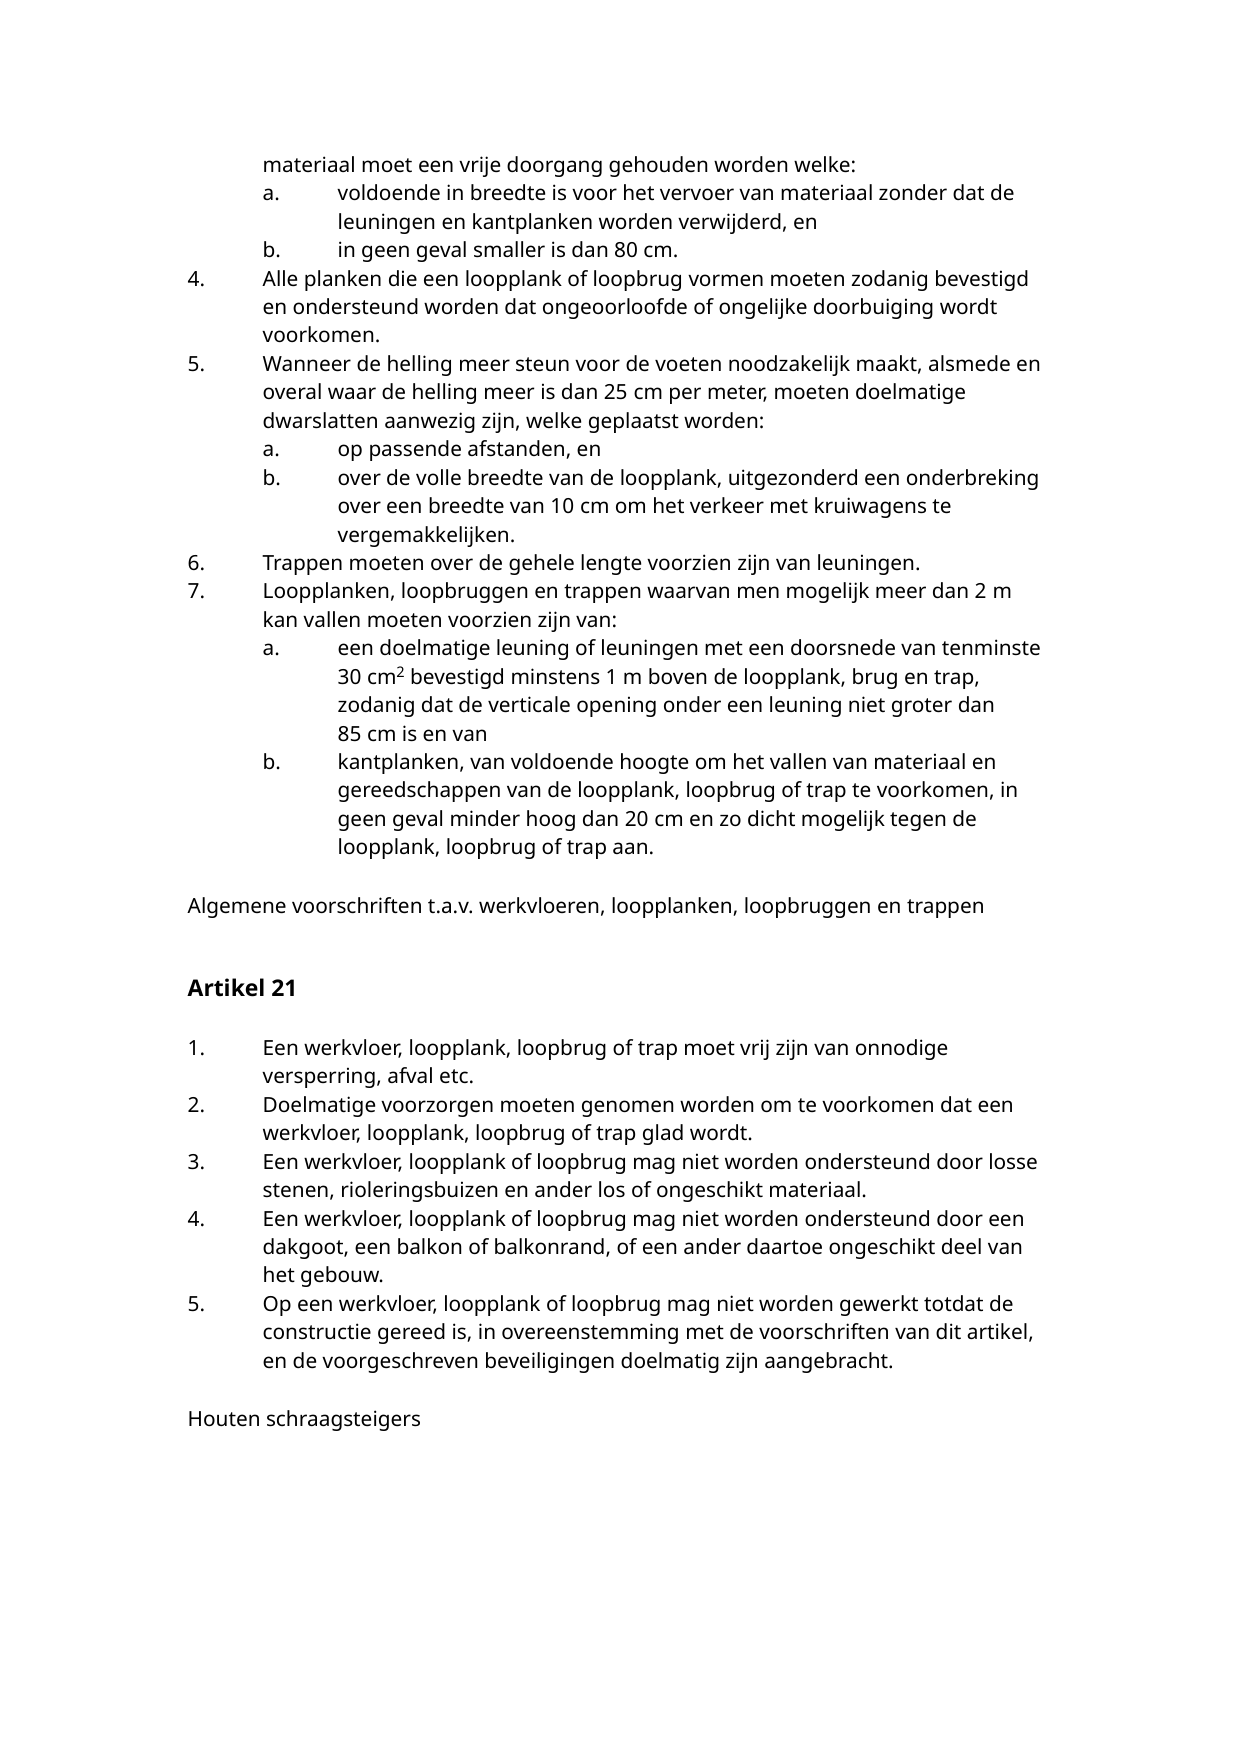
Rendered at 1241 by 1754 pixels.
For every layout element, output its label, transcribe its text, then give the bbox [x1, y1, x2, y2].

subtitle Algemene voorschriften t.a.v. werkvloeren, loopplanken, loopbruggen en trappen [187, 891, 1053, 919]
list Een werkvloer, loopplank of loopbrug mag niet worden ondersteund door losse stenen, rioleringsbuizen en ander los of ongeschikt materiaal. [187, 1147, 1053, 1204]
list in geen geval smaller is dan 80 cm. [262, 235, 1053, 264]
list kantplanken, van voldoende hoogte om het vallen van materiaal en gereedschappen van de loopplank, loopbrug of trap te voorkomen, in geen geval minder hoog dan 20 cm en zo dicht mogelijk tegen de loopplank, loopbrug of trap aan. [262, 747, 1053, 861]
list voldoende in breedte is voor het vervoer van materiaal zonder dat de leuningen en kantplanken worden verwijderd, en [262, 178, 1053, 235]
list op passende afstanden, en [262, 434, 1053, 463]
list Een werkvloer, loopplank, loopbrug of trap moet vrij zijn van onnodige versperring, afval etc. [187, 1033, 1053, 1090]
subtitle Artikel 21 [187, 972, 1053, 1003]
list materiaal moet een vrije doorgang gehouden worden welke: [187, 150, 1053, 178]
list Loopplanken, loopbruggen en trappen waarvan men mogelijk meer dan 2 m kan vallen moeten voorzien zijn van: [187, 577, 1053, 633]
list een doelmatige leuning of leuningen met een doorsnede van tenminste 30 cm2 bevestigd minstens 1 m boven de loopplank, brug en trap, zodanig dat de verticale opening onder een leuning niet groter dan 85 cm is en van [262, 633, 1053, 747]
list Doelmatige voorzorgen moeten genomen worden om te voorkomen dat een werkvloer, loopplank, loopbrug of trap glad wordt. [187, 1090, 1053, 1147]
subtitle Houten schraagsteigers [187, 1404, 1053, 1433]
list over de volle breedte van de loopplank, uitgezonderd een onderbreking over een breedte van 10 cm om het verkeer met kruiwagens te vergemakkelijken. [262, 463, 1053, 548]
list Op een werkvloer, loopplank of loopbrug mag niet worden gewerkt totdat de constructie gereed is, in overeenstemming met de voorschriften van dit artikel, en de voorgeschreven beveiligingen doelmatig zijn aangebracht. [187, 1289, 1053, 1374]
list Trappen moeten over de gehele lengte voorzien zijn van leuningen. [187, 548, 1053, 577]
list Alle planken die een loopplank of loopbrug vormen moeten zodanig bevestigd en ondersteund worden dat ongeoorloofde of ongelijke doorbuiging wordt voorkomen. [187, 264, 1053, 349]
list Wanneer de helling meer steun voor de voeten noodzakelijk maakt, alsmede en overal waar de helling meer is dan 25 cm per meter, moeten doelmatige dwarslatten aanwezig zijn, welke geplaatst worden: [187, 349, 1053, 434]
list Een werkvloer, loopplank of loopbrug mag niet worden ondersteund door een dakgoot, een balkon of balkonrand, of een ander daartoe ongeschikt deel van het gebouw. [187, 1204, 1053, 1289]
